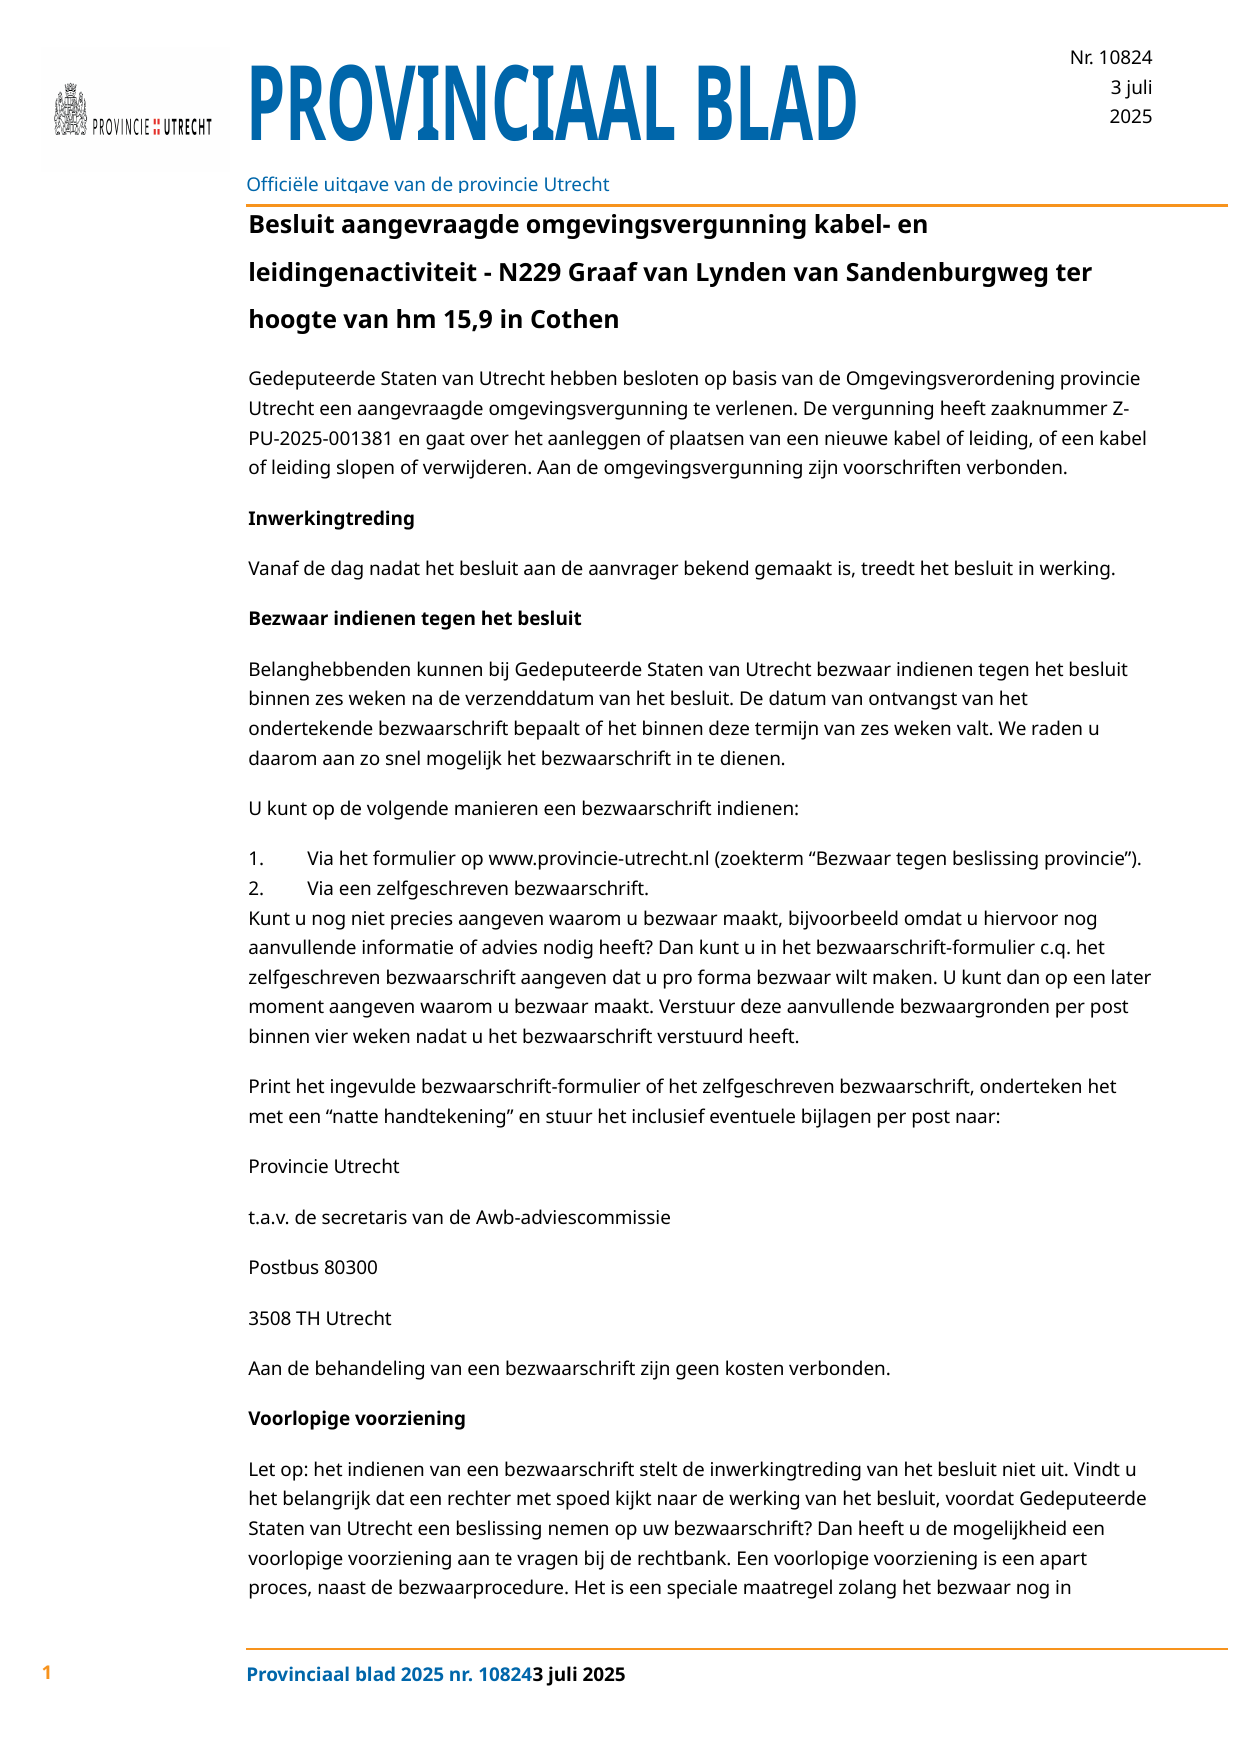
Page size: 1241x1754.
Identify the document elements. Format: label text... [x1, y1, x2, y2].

text Provincie Utrecht [248, 1153, 1152, 1179]
text Let op: het indienen van een bezwaarschrift stelt de inwerkingtreding van het besluit niet uit. Vindt u het belangrijk dat een rechter met spoed kijkt naar de werking van het besluit, voordat Gedeputeerde Staten van Utrecht een beslissing nemen op uw bezwaarschrift? Dan heeft u de mogelijkheid een voorlopige voorziening aan te vragen bij de rechtbank. Een voorlopige voorziening is een apart proces, naast de bezwaarprocedure. Het is een speciale maatregel zolang het bezwaar nog in [248, 1456, 1152, 1600]
text Print het ingevulde bezwaarschrift-formulier of het zelfgeschreven bezwaarschrift, onderteken het met een “natte handtekening” en stuur het inclusief eventuele bijlagen per post naar: [248, 1073, 1152, 1129]
text Gedeputeerde Staten van Utrecht hebben besloten op basis van de Omgevingsverordening provincie Utrecht een aangevraagde omgevingsvergunning te verlenen. De vergunning heeft zaaknummer Z-PU-2025-001381 en gaat over het aanleggen of plaatsen van een nieuwe kabel of leiding, of een kabel of leiding slopen of verwijderen. Aan de omgevingsvergunning zijn voorschriften verbonden. [248, 366, 1152, 480]
list Via het formulier op www.provincie-utrecht.nl (zoekterm “Bezwaar tegen beslissing provincie”). [248, 846, 1152, 871]
text Aan de behandeling van een bezwaarschrift zijn geen kosten verbonden. [248, 1355, 1152, 1381]
text Kunt u nog niet precies aangeven waarom u bezwaar maakt, bijvoorbeeld omdat u hiervoor nog aanvullende informatie of advies nodig heeft? Dan kunt u in het bezwaarschrift-formulier c.q. het zelfgeschreven bezwaarschrift aangeven dat u pro forma bezwaar wilt maken. U kunt dan op een later moment aangeven waarom u bezwaar maakt. Verstuur deze aanvullende bezwaargronden per post binnen vier weken nadat u het bezwaarschrift verstuurd heeft. [248, 905, 1152, 1049]
text Vanaf de dag nadat het besluit aan de aanvrager bekend gemaakt is, treedt het besluit in werking. [248, 555, 1152, 581]
text Besluit aangevraagde omgevingsvergunning kabel- en leidingenactiviteit - N229 Graaf van Lynden van Sandenburgweg ter hoogte van hm 15,9 in Cothen [248, 207, 1152, 336]
text Inwerkingtreding [248, 505, 1152, 530]
text U kunt op de volgende manieren een bezwaarschrift indienen: [248, 795, 1152, 821]
text 3508 TH Utrecht [248, 1305, 1152, 1330]
text Bezwaar indienen tegen het besluit [248, 606, 1152, 631]
text t.a.v. de secretaris van de Awb-adviescommissie [248, 1204, 1152, 1229]
picture [41, 47, 231, 172]
text Postbus 80300 [248, 1254, 1152, 1280]
list Via een zelfgeschreven bezwaarschrift. [248, 875, 1152, 901]
text Voorlopige voorziening [248, 1406, 1152, 1431]
text Belanghebbenden kunnen bij Gedeputeerde Staten van Utrecht bezwaar indienen tegen het besluit binnen zes weken na de verzenddatum van het besluit. De datum van ontvangst van het ondertekende bezwaarschrift bepaalt of het binnen deze termijn van zes weken valt. We raden u daarom aan zo snel mogelijk het bezwaarschrift in te dienen. [248, 656, 1152, 770]
